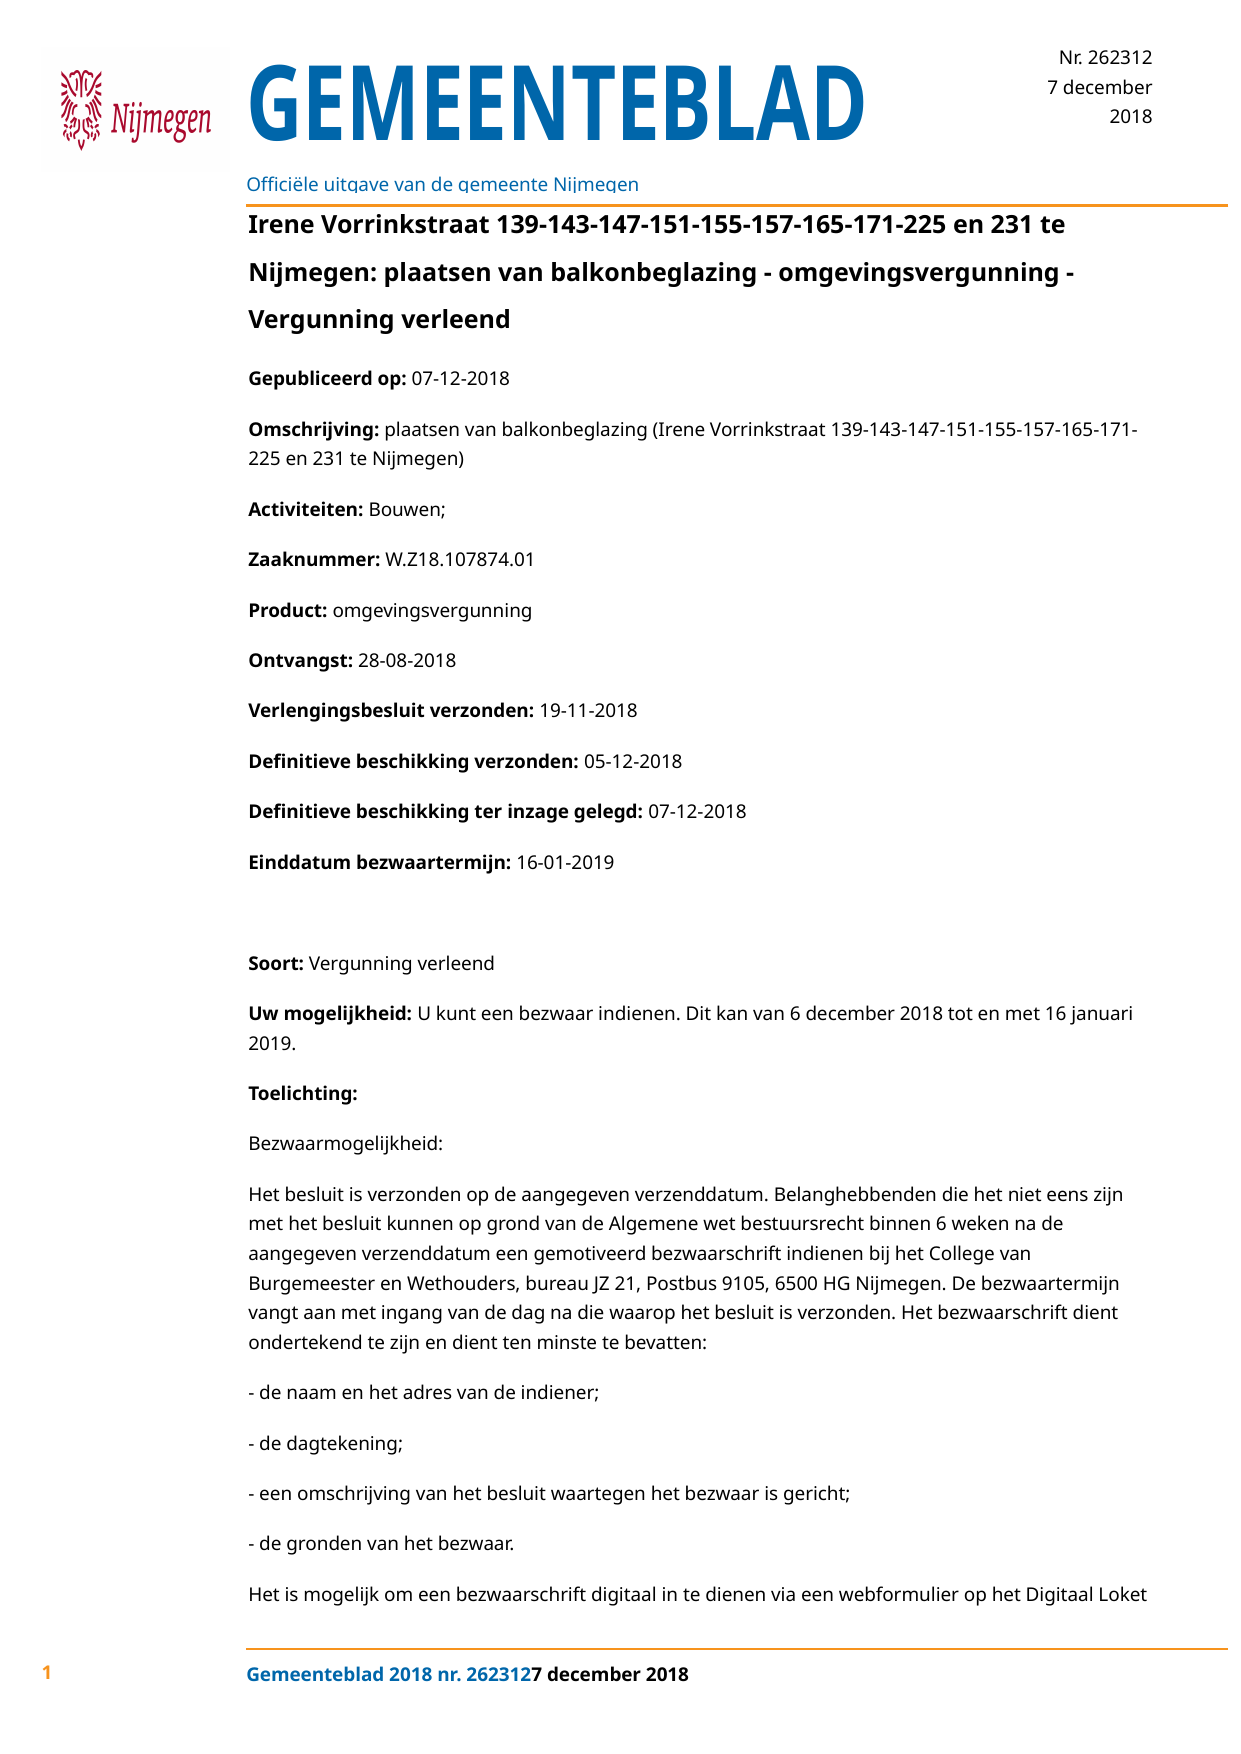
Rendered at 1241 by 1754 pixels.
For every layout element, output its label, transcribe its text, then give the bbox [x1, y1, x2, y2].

picture [41, 47, 231, 172]
text Verlengingsbesluit verzonden: 19-11-2018 [248, 698, 1152, 723]
text Het is mogelijk om een bezwaarschrift digitaal in te dienen via een webformulier op het Digitaal Loket [248, 1581, 1152, 1607]
text Einddatum bezwaartermijn: 16-01-2019 [248, 849, 1152, 874]
text - de dagtekening; [248, 1430, 1152, 1455]
text Product: omgevingsvergunning [248, 597, 1152, 622]
text Irene Vorrinkstraat 139-143-147-151-155-157-165-171-225 en 231 te Nijmegen: plaatsen van balkonbeglazing - omgevingsvergunning - Vergunning verleend [248, 207, 1152, 336]
text Definitieve beschikking verzonden: 05-12-2018 [248, 748, 1152, 774]
text Activiteiten: Bouwen; [248, 496, 1152, 522]
text Zaaknummer: W.Z18.107874.01 [248, 546, 1152, 572]
text Ontvangst: 28-08-2018 [248, 647, 1152, 673]
text - de gronden van het bezwaar. [248, 1531, 1152, 1556]
text Soort: Vergunning verleend [248, 950, 1152, 975]
text - een omschrijving van het besluit waartegen het bezwaar is gericht; [248, 1480, 1152, 1506]
text Omschrijving: plaatsen van balkonbeglazing (Irene Vorrinkstraat 139-143-147-151-155-157-165-171-225 en 231 te Nijmegen) [248, 416, 1152, 471]
text Gepubliceerd op: 07-12-2018 [248, 366, 1152, 391]
text Toelichting: [248, 1080, 1152, 1106]
text Uw mogelijkheid: U kunt een bezwaar indienen. Dit kan van 6 december 2018 tot en met 16 januari 2019. [248, 1000, 1152, 1055]
text - de naam en het adres van de indiener; [248, 1379, 1152, 1405]
text Het besluit is verzonden op de aangegeven verzenddatum. Belanghebbenden die het niet eens zijn met het besluit kunnen op grond van de Algemene wet bestuursrecht binnen 6 weken na de aangegeven verzenddatum een gemotiveerd bezwaarschrift indienen bij het College van Burgemeester en Wethouders, bureau JZ 21, Postbus 9105, 6500 HG Nijmegen. De bezwaartermijn vangt aan met ingang van de dag na die waarop het besluit is verzonden. Het bezwaarschrift dient ondertekend te zijn en dient ten minste te bevatten: [248, 1181, 1152, 1354]
text Definitieve beschikking ter inzage gelegd: 07-12-2018 [248, 798, 1152, 824]
text Bezwaarmogelijkheid: [248, 1131, 1152, 1156]
